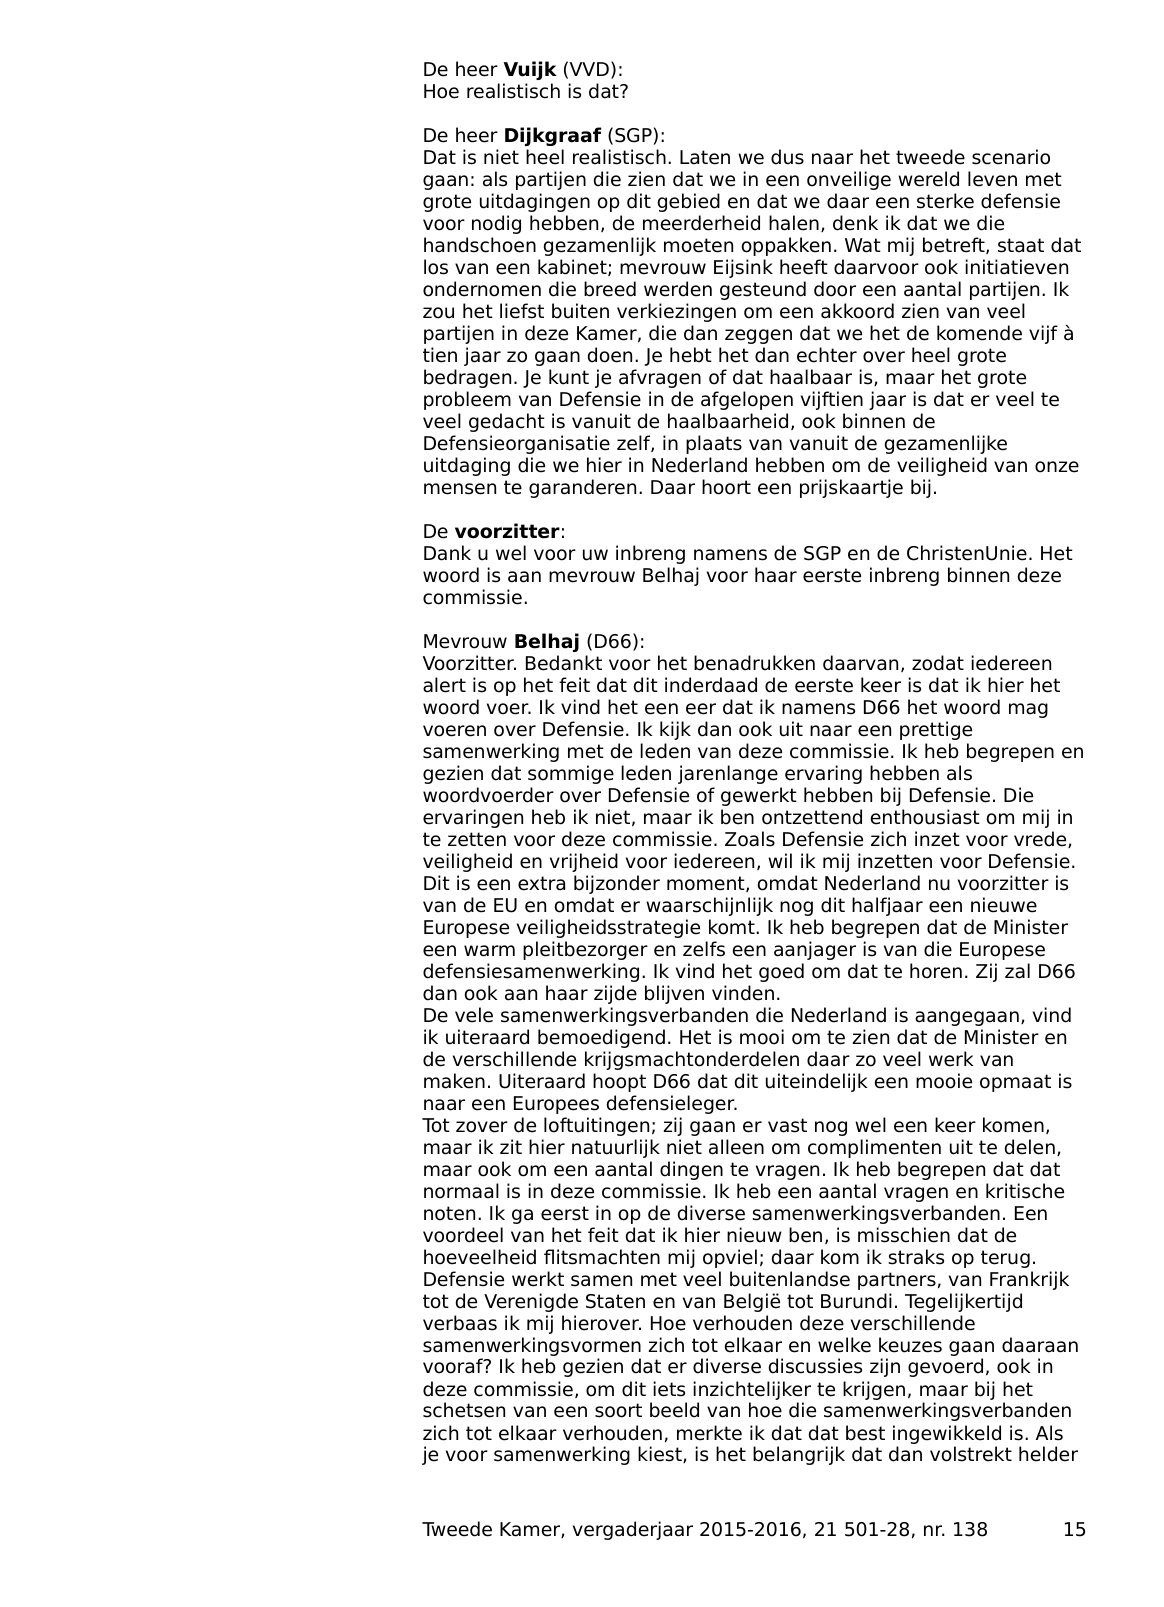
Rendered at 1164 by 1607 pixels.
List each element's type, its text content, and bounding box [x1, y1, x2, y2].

text De vele samenwerkingsverbanden die Nederland is aangegaan, vind ik uiteraard bemoedigend. Het is mooi om te zien dat de Minister en de verschillende krijgsmachtonderdelen daar zo veel werk van maken. Uiteraard hoopt D66 dat dit uiteindelijk een mooie opmaat is naar een Europees defensieleger. [422, 1005, 1087, 1115]
text De voorzitter: [422, 521, 1087, 543]
text Dat is niet heel realistisch. Laten we dus naar het tweede scenario gaan: als partijen die zien dat we in een onveilige wereld leven met grote uitdagingen op dit gebied en dat we daar een sterke defensie voor nodig hebben, de meerderheid halen, denk ik dat we die handschoen gezamenlijk moeten oppakken. Wat mij betreft, staat dat los van een kabinet; mevrouw Eijsink heeft daarvoor ook initiatieven ondernomen die breed werden gesteund door een aantal partijen. Ik zou het liefst buiten verkiezingen om een akkoord zien van veel partijen in deze Kamer, die dan zeggen dat we het de komende vijf à tien jaar zo gaan doen. Je hebt het dan echter over heel grote bedragen. Je kunt je afvragen of dat haalbaar is, maar het grote probleem van Defensie in de afgelopen vijftien jaar is dat er veel te veel gedacht is vanuit de haalbaarheid, ook binnen de Defensieorganisatie zelf, in plaats van vanuit de gezamenlijke uitdaging die we hier in Nederland hebben om de veiligheid van onze mensen te garanderen. Daar hoort een prijskaartje bij. [422, 147, 1087, 499]
text Tot zover de loftuitingen; zij gaan er vast nog wel een keer komen, maar ik zit hier natuurlijk niet alleen om complimenten uit te delen, maar ook om een aantal dingen te vragen. Ik heb begrepen dat dat normaal is in deze commissie. Ik heb een aantal vragen en kritische noten. Ik ga eerst in op de diverse samenwerkingsverbanden. Een voordeel van het feit dat ik hier nieuw ben, is misschien dat de hoeveelheid flitsmachten mij opviel; daar kom ik straks op terug. Defensie werkt samen met veel buitenlandse partners, van Frankrijk tot de Verenigde Staten en van België tot Burundi. Tegelijkertijd verbaas ik mij hierover. Hoe verhouden deze verschillende samenwerkingsvormen zich tot elkaar en welke keuzes gaan daaraan vooraf? Ik heb gezien dat er diverse discussies zijn gevoerd, ook in deze commissie, om dit iets inzichtelijker te krijgen, maar bij het schetsen van een soort beeld van hoe die samenwerkingsverbanden zich tot elkaar verhouden, merkte ik dat dat best ingewikkeld is. Als je voor samenwerking kiest, is het belangrijk dat dan volstrekt helder [422, 1115, 1087, 1466]
text Voorzitter. Bedankt voor het benadrukken daarvan, zodat iedereen alert is op het feit dat dit inderdaad de eerste keer is dat ik hier het woord voer. Ik vind het een eer dat ik namens D66 het woord mag voeren over Defensie. Ik kijk dan ook uit naar een prettige samenwerking met de leden van deze commissie. Ik heb begrepen en gezien dat sommige leden jarenlange ervaring hebben als woordvoerder over Defensie of gewerkt hebben bij Defensie. Die ervaringen heb ik niet, maar ik ben ontzettend enthousiast om mij in te zetten voor deze commissie. Zoals Defensie zich inzet voor vrede, veiligheid en vrijheid voor iedereen, wil ik mij inzetten voor Defensie. [422, 653, 1087, 873]
text Dit is een extra bijzonder moment, omdat Nederland nu voorzitter is van de EU en omdat er waarschijnlijk nog dit halfjaar een nieuwe Europese veiligheidsstrategie komt. Ik heb begrepen dat de Minister een warm pleitbezorger en zelfs een aanjager is van die Europese defensiesamenwerking. Ik vind het goed om dat te horen. Zij zal D66 dan ook aan haar zijde blijven vinden. [422, 873, 1087, 1005]
text De heer Dijkgraaf (SGP): [422, 125, 1087, 147]
text Hoe realistisch is dat? [422, 81, 1087, 103]
text Mevrouw Belhaj (D66): [422, 631, 1087, 653]
text Dank u wel voor uw inbreng namens de SGP en de ChristenUnie. Het woord is aan mevrouw Belhaj voor haar eerste inbreng binnen deze commissie. [422, 543, 1087, 609]
text De heer Vuijk (VVD): [422, 59, 1087, 81]
